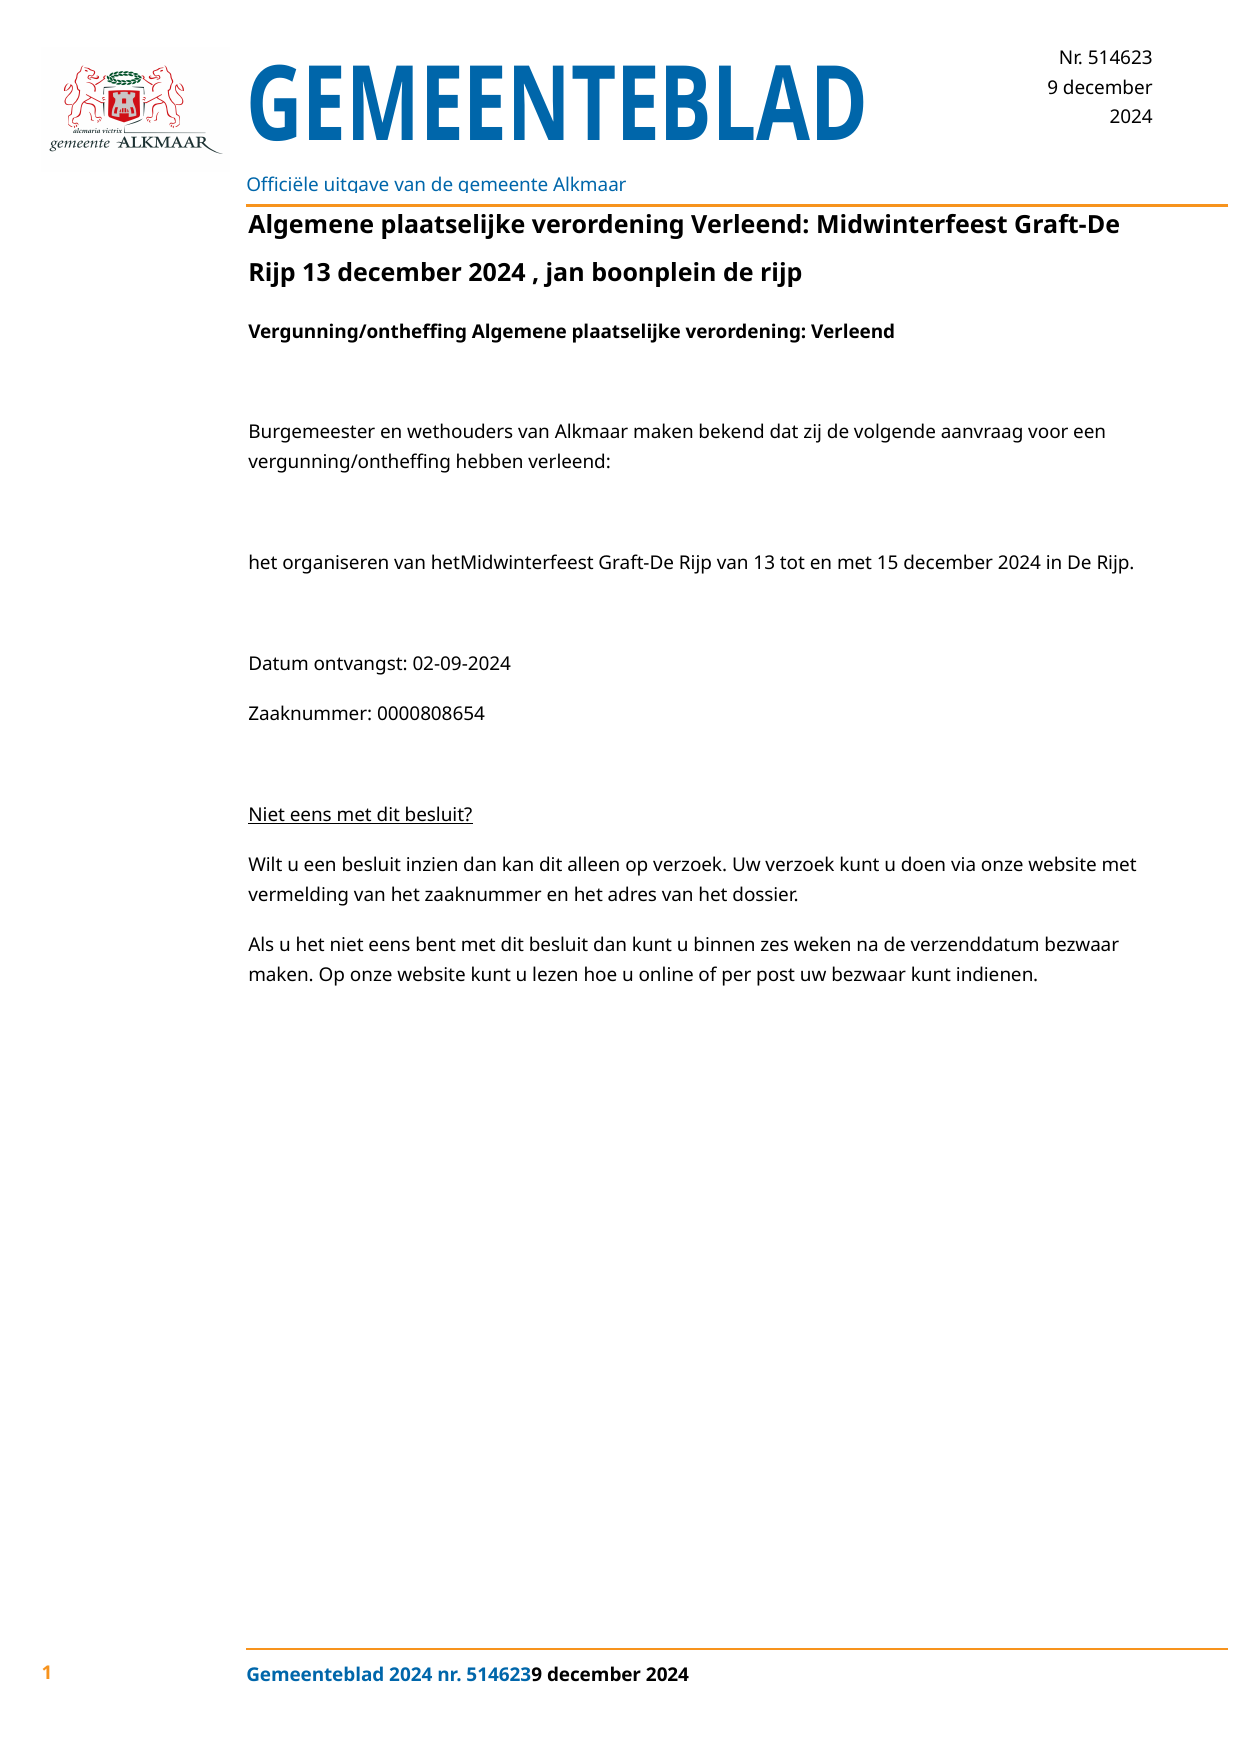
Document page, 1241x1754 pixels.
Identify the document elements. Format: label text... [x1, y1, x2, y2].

text Als u het niet eens bent met dit besluit dan kunt u binnen zes weken na de verzenddatum bezwaar maken. Op onze website kunt u lezen hoe u online of per post uw bezwaar kunt indienen. [248, 932, 1152, 987]
text Datum ontvangst: 02-09-2024 [248, 650, 1152, 676]
text Zaaknummer: 0000808654 [248, 700, 1152, 726]
text Burgemeester en wethouders van Alkmaar maken bekend dat zij de volgende aanvraag voor een vergunning/ontheffing hebben verleend: [248, 419, 1152, 474]
text Wilt u een besluit inzien dan kan dit alleen op verzoek. Uw verzoek kunt u doen via onze website met vermelding van het zaaknummer en het adres van het dossier. [248, 852, 1152, 907]
text Algemene plaatselijke verordening Verleend: Midwinterfeest Graft-De Rijp 13 december 2024 , jan boonplein de rijp [248, 207, 1152, 288]
picture [41, 47, 231, 172]
text het organiseren van hetMidwinterfeest Graft-De Rijp van 13 tot en met 15 december 2024 in De Rijp. [248, 549, 1152, 575]
text Vergunning/ontheffing Algemene plaatselijke verordening: Verleend [248, 318, 1152, 344]
text Niet eens met dit besluit? [248, 801, 1152, 827]
